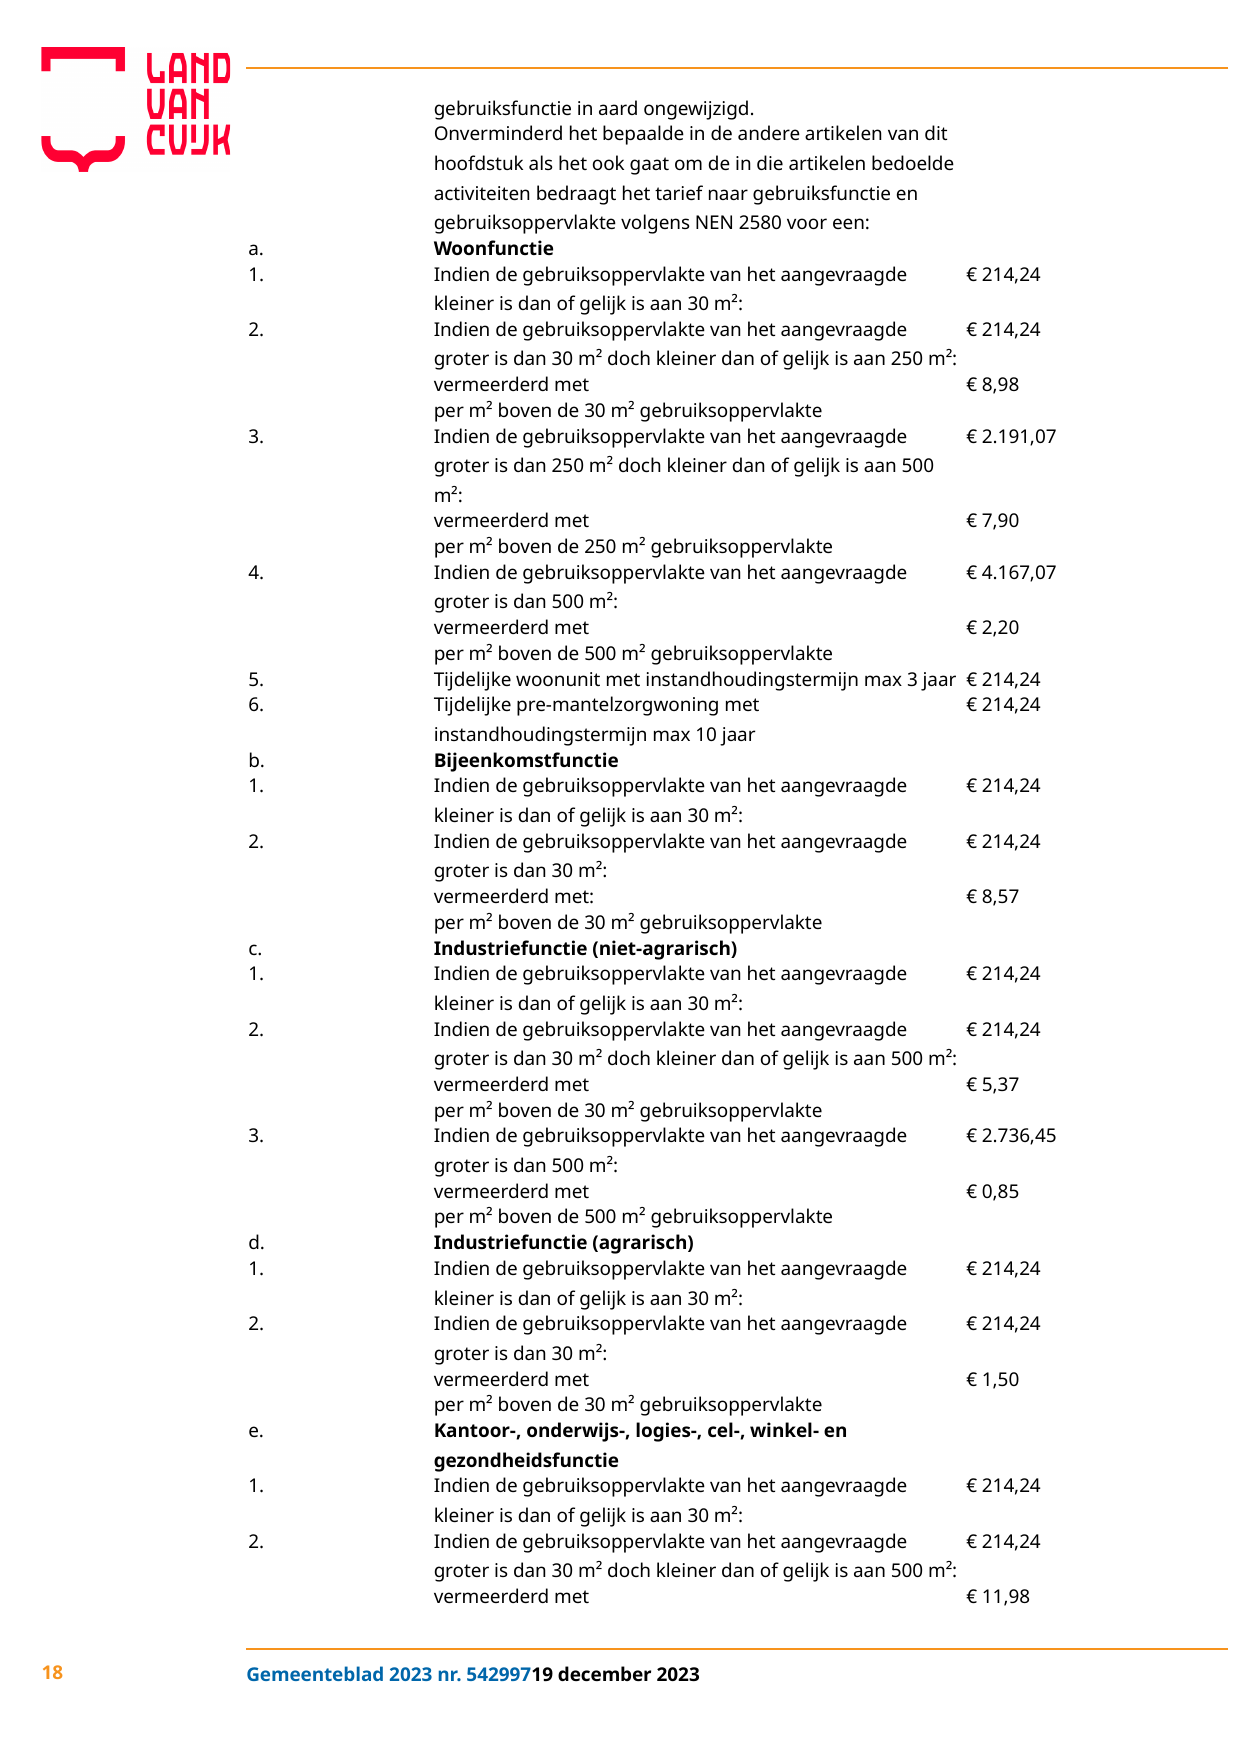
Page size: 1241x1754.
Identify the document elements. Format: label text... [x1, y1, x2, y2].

table_cell Tijdelijke pre-mantelzorgwoning met instandhoudingstermijn max 10 jaar [434, 692, 966, 747]
table_cell per m² boven de 500 m² gebruiksoppervlakte [434, 1204, 966, 1229]
table_cell 4. [248, 559, 433, 614]
table_cell 1. [248, 961, 433, 1016]
table_cell per m² boven de 30 m² gebruiksoppervlakte [434, 909, 966, 935]
table_cell 5. [248, 666, 433, 692]
table_cell [248, 1391, 433, 1417]
table_cell d. [248, 1229, 433, 1255]
table_cell 2. [248, 316, 433, 371]
table_cell b. [248, 747, 433, 773]
table_cell [248, 909, 433, 935]
table_cell vermeerderd met [434, 1178, 966, 1204]
table_cell € 214,24 [966, 1255, 1152, 1310]
table_cell € 2.191,07 [966, 423, 1152, 508]
table_cell per m² boven de 500 m² gebruiksoppervlakte [434, 640, 966, 666]
table_cell € 214,24 [966, 1473, 1152, 1528]
table_cell Indien de gebruiksoppervlakte van het aangevraagde groter is dan 30 m²: [434, 828, 966, 883]
picture [41, 47, 231, 172]
table_cell 2. [248, 1310, 433, 1366]
table_cell vermeerderd met [434, 371, 966, 397]
table_cell vermeerderd met [434, 1366, 966, 1391]
table_cell € 214,24 [966, 1528, 1152, 1583]
table_cell [966, 935, 1152, 961]
table_cell vermeerderd met: [434, 883, 966, 909]
table_cell [248, 371, 433, 397]
table_cell Indien de gebruiksoppervlakte van het aangevraagde kleiner is dan of gelijk is aan 30 m²: [434, 961, 966, 1016]
table_cell [966, 1391, 1152, 1417]
table_cell € 11,98 [966, 1583, 1152, 1609]
table_cell € 214,24 [966, 828, 1152, 883]
table_cell [966, 1417, 1152, 1472]
table_cell Indien de gebruiksoppervlakte van het aangevraagde groter is dan 30 m² doch kleiner dan of gelijk is aan 500 m²: [434, 1016, 966, 1071]
table_cell € 214,24 [966, 316, 1152, 371]
table_cell € 214,24 [966, 773, 1152, 828]
table_cell € 214,24 [966, 1310, 1152, 1366]
table_cell Indien de gebruiksoppervlakte van het aangevraagde kleiner is dan of gelijk is aan 30 m²: [434, 1255, 966, 1310]
table_cell 3. [248, 423, 433, 508]
table_cell € 2.736,45 [966, 1123, 1152, 1178]
table_cell 3. [248, 1123, 433, 1178]
table_cell Kantoor-, onderwijs-, logies-, cel-, winkel- en gezondheidsfunctie [434, 1417, 966, 1472]
table_cell Industriefunctie (niet-agrarisch) [434, 935, 966, 961]
table_cell [966, 747, 1152, 773]
table_cell [966, 1229, 1152, 1255]
table_cell [248, 508, 433, 533]
table_cell € 214,24 [966, 1016, 1152, 1071]
table_cell [966, 121, 1152, 235]
table_cell [966, 1204, 1152, 1229]
table_cell [248, 95, 433, 121]
table_cell per m² boven de 30 m² gebruiksoppervlakte [434, 1391, 966, 1417]
table_cell vermeerderd met [434, 1583, 966, 1609]
table_cell [248, 1583, 433, 1609]
table_cell per m² boven de 250 m² gebruiksoppervlakte [434, 534, 966, 559]
table_cell [248, 397, 433, 423]
table_cell [966, 95, 1152, 121]
table_cell 1. [248, 1255, 433, 1310]
table_cell vermeerderd met [434, 508, 966, 533]
table_cell Indien de gebruiksoppervlakte van het aangevraagde kleiner is dan of gelijk is aan 30 m²: [434, 1473, 966, 1528]
table_cell € 4.167,07 [966, 559, 1152, 614]
table_cell 2. [248, 1016, 433, 1071]
table_cell € 5,37 [966, 1071, 1152, 1097]
table_cell € 214,24 [966, 666, 1152, 692]
table_cell € 7,90 [966, 508, 1152, 533]
table_cell Indien de gebruiksoppervlakte van het aangevraagde groter is dan 500 m²: [434, 559, 966, 614]
table_cell [966, 534, 1152, 559]
table_cell € 8,98 [966, 371, 1152, 397]
table_cell a. [248, 235, 433, 261]
table_cell € 0,85 [966, 1178, 1152, 1204]
table_cell 2. [248, 828, 433, 883]
table_cell [966, 397, 1152, 423]
table_cell 1. [248, 261, 433, 316]
table_cell [248, 1071, 433, 1097]
table_cell € 214,24 [966, 961, 1152, 1016]
table_cell [248, 121, 433, 235]
table_cell [248, 1178, 433, 1204]
table_cell vermeerderd met [434, 1071, 966, 1097]
table_cell [248, 1204, 433, 1229]
table_cell Indien de gebruiksoppervlakte van het aangevraagde groter is dan 30 m²: [434, 1310, 966, 1366]
table_cell € 2,20 [966, 615, 1152, 640]
table_cell € 1,50 [966, 1366, 1152, 1391]
table_cell Tijdelijke woonunit met instandhoudingstermijn max 3 jaar [434, 666, 966, 692]
table_cell Indien de gebruiksoppervlakte van het aangevraagde groter is dan 500 m²: [434, 1123, 966, 1178]
table_cell 1. [248, 773, 433, 828]
table_cell c. [248, 935, 433, 961]
table_cell e. [248, 1417, 433, 1472]
table_cell Woonfunctie [434, 235, 966, 261]
table_cell 2. [248, 1528, 433, 1583]
table_cell vermeerderd met [434, 615, 966, 640]
table_cell [248, 883, 433, 909]
table_cell [966, 909, 1152, 935]
table_cell Industriefunctie (agrarisch) [434, 1229, 966, 1255]
table_cell [248, 534, 433, 559]
table_cell 1. [248, 1473, 433, 1528]
table_cell Indien de gebruiksoppervlakte van het aangevraagde kleiner is dan of gelijk is aan 30 m²: [434, 261, 966, 316]
table_cell Indien de gebruiksoppervlakte van het aangevraagde groter is dan 30 m² doch kleiner dan of gelijk is aan 250 m²: [434, 316, 966, 371]
table_cell Onverminderd het bepaalde in de andere artikelen van dit hoofdstuk als het ook gaat om de in die artikelen bedoelde activiteiten bedraagt het tarief naar gebruiksfunctie en gebruiksoppervlakte volgens NEN 2580 voor een: [434, 121, 966, 235]
table_cell gebruiksfunctie in aard ongewijzigd. [434, 95, 966, 121]
table_cell 6. [248, 692, 433, 747]
table_cell [248, 1097, 433, 1123]
table_cell per m² boven de 30 m² gebruiksoppervlakte [434, 397, 966, 423]
table_cell Indien de gebruiksoppervlakte van het aangevraagde groter is dan 250 m² doch kleiner dan of gelijk is aan 500 m²: [434, 423, 966, 508]
table_cell [966, 1097, 1152, 1123]
table_cell [966, 235, 1152, 261]
table_cell [248, 640, 433, 666]
table_cell Bijeenkomstfunctie [434, 747, 966, 773]
table_cell Indien de gebruiksoppervlakte van het aangevraagde kleiner is dan of gelijk is aan 30 m²: [434, 773, 966, 828]
table_cell [248, 1366, 433, 1391]
table_cell € 214,24 [966, 692, 1152, 747]
table_cell per m² boven de 30 m² gebruiksoppervlakte [434, 1097, 966, 1123]
table_cell Indien de gebruiksoppervlakte van het aangevraagde groter is dan 30 m² doch kleiner dan of gelijk is aan 500 m²: [434, 1528, 966, 1583]
table_cell [966, 640, 1152, 666]
table_cell € 214,24 [966, 261, 1152, 316]
table_cell € 8,57 [966, 883, 1152, 909]
table_cell [248, 615, 433, 640]
